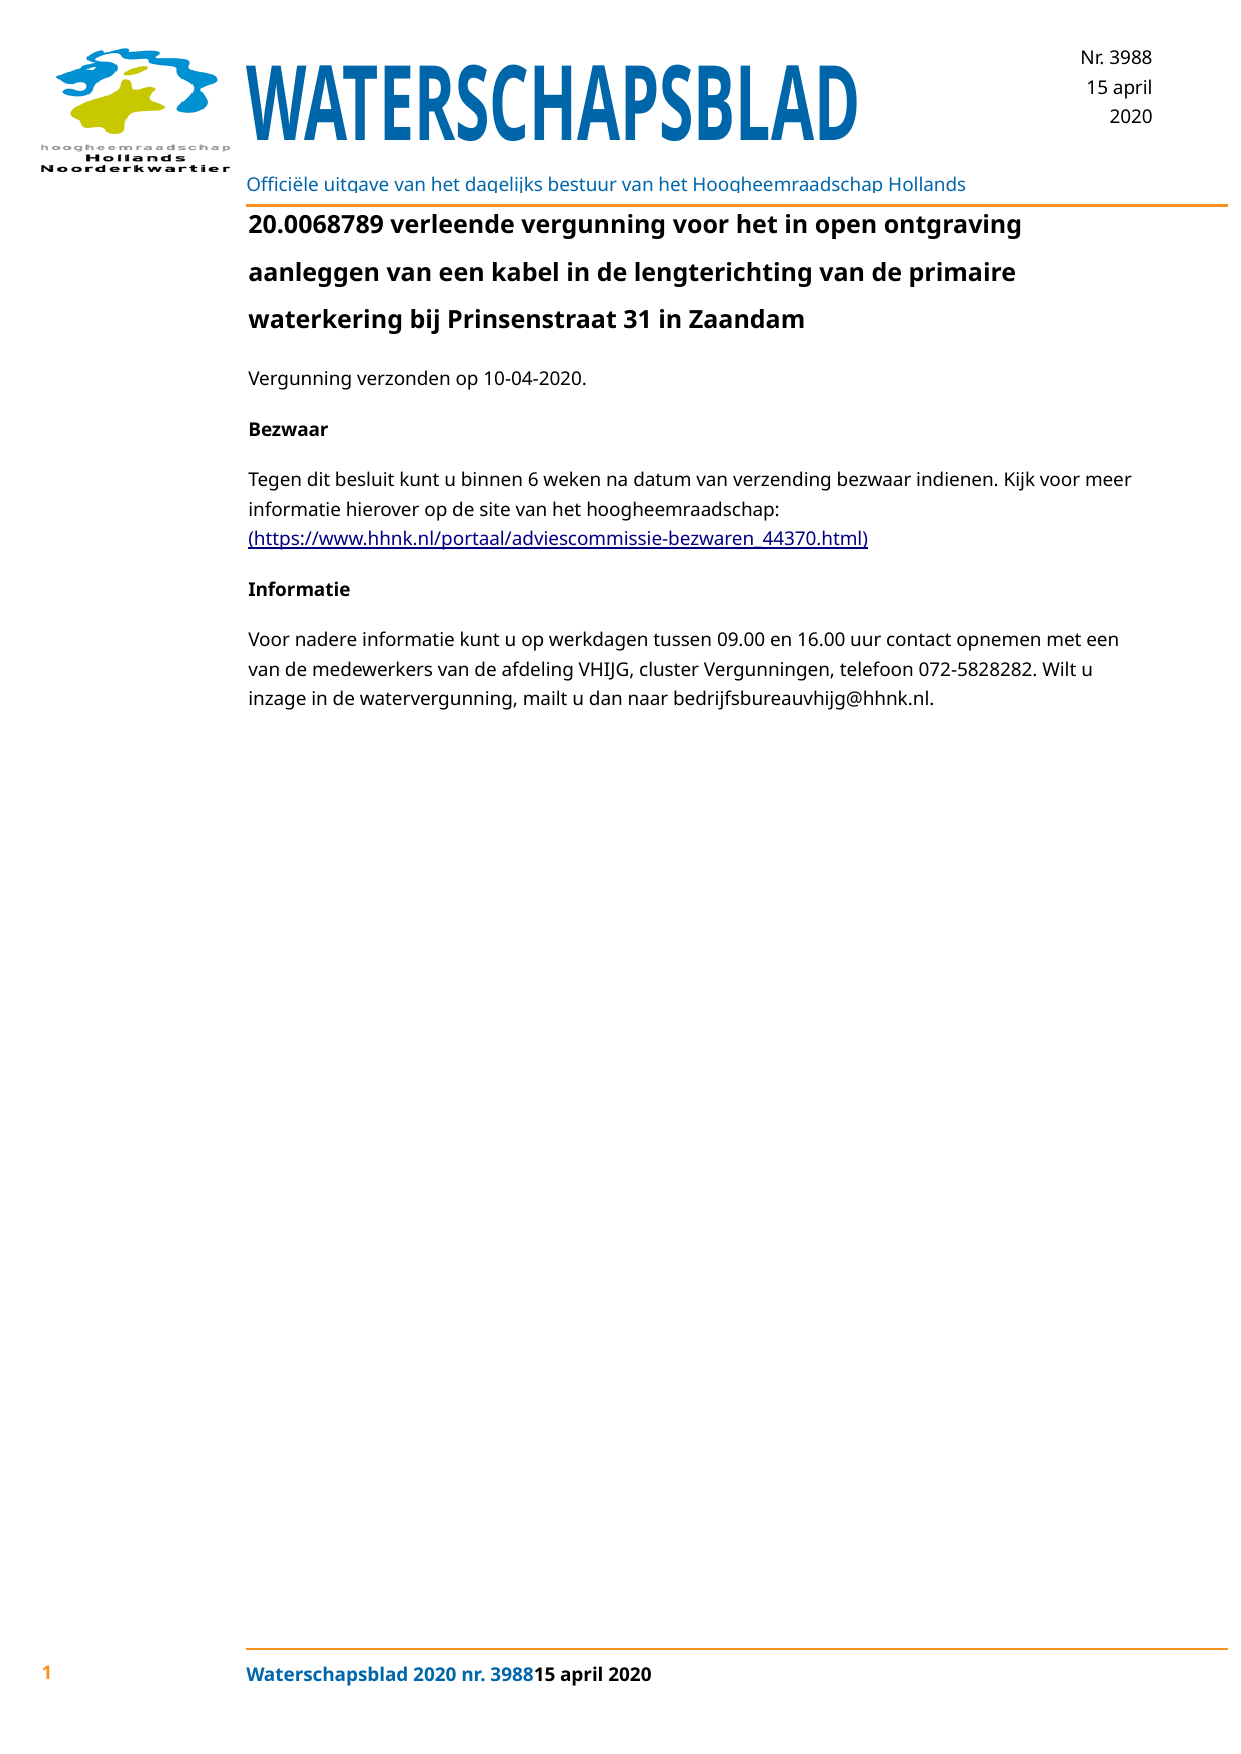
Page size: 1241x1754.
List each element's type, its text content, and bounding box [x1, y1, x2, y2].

picture [41, 47, 231, 172]
text 20.0068789 verleende vergunning voor het in open ontgraving aanleggen van een kabel in de lengterichting van de primaire waterkering bij Prinsenstraat 31 in Zaandam [248, 207, 1152, 336]
text Informatie [248, 576, 1152, 602]
text Vergunning verzonden op 10-04-2020. [248, 366, 1152, 391]
text Tegen dit besluit kunt u binnen 6 weken na datum van verzending bezwaar indienen. Kijk voor meer informatie hierover op de site van het hoogheemraadschap: (https://www.hhnk.nl/portaal/adviescommissie-bezwaren_44370.html) [248, 466, 1152, 551]
text Bezwaar [248, 416, 1152, 442]
text Voor nadere informatie kunt u op werkdagen tussen 09.00 en 16.00 uur contact opnemen met een van de medewerkers van de afdeling VHIJG, cluster Vergunningen, telefoon 072-5828282. Wilt u inzage in de watervergunning, mailt u dan naar bedrijfsbureauvhijg@hhnk.nl. [248, 626, 1152, 711]
